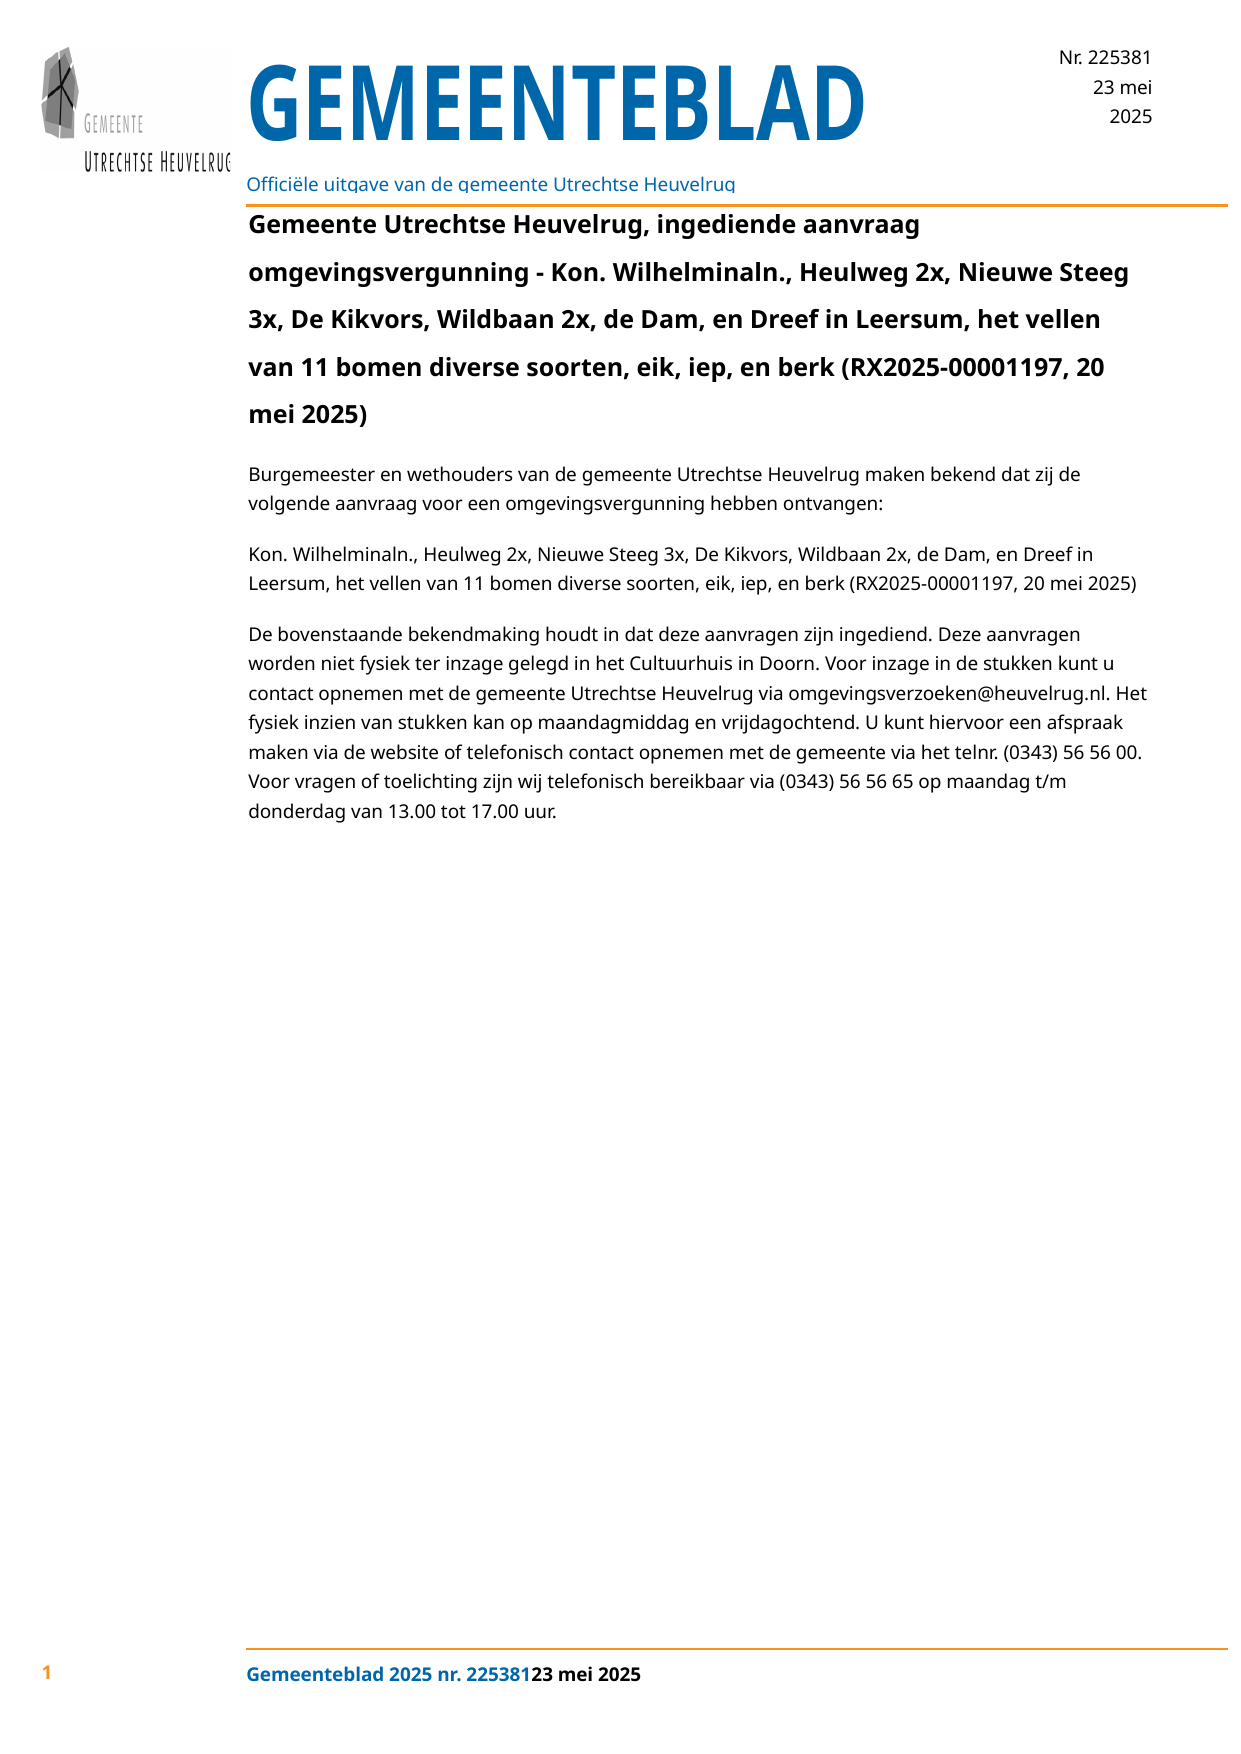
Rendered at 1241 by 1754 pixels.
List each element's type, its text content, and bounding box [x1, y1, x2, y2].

text De bovenstaande bekendmaking houdt in dat deze aanvragen zijn ingediend. Deze aanvragen worden niet fysiek ter inzage gelegd in het Cultuurhuis in Doorn. Voor inzage in de stukken kunt u contact opnemen met de gemeente Utrechtse Heuvelrug via omgevingsverzoeken@heuvelrug.nl. Het fysiek inzien van stukken kan op maandagmiddag en vrijdagochtend. U kunt hiervoor een afspraak maken via de website of telefonisch contact opnemen met de gemeente via het telnr. (0343) 56 56 00. Voor vragen of toelichting zijn wij telefonisch bereikbaar via (0343) 56 56 65 op maandag t/m donderdag van 13.00 tot 17.00 uur. [248, 621, 1152, 824]
text Kon. Wilhelminaln., Heulweg 2x, Nieuwe Steeg 3x, De Kikvors, Wildbaan 2x, de Dam, en Dreef in Leersum, het vellen van 11 bomen diverse soorten, eik, iep, en berk (RX2025-00001197, 20 mei 2025) [248, 541, 1152, 596]
text Gemeente Utrechtse Heuvelrug, ingediende aanvraag omgevingsvergunning - Kon. Wilhelminaln., Heulweg 2x, Nieuwe Steeg 3x, De Kikvors, Wildbaan 2x, de Dam, en Dreef in Leersum, het vellen van 11 bomen diverse soorten, eik, iep, en berk (RX2025-00001197, 20 mei 2025) [248, 207, 1152, 431]
text Burgemeester en wethouders van de gemeente Utrechtse Heuvelrug maken bekend dat zij de volgende aanvraag voor een omgevingsvergunning hebben ontvangen: [248, 461, 1152, 516]
picture [41, 47, 231, 172]
